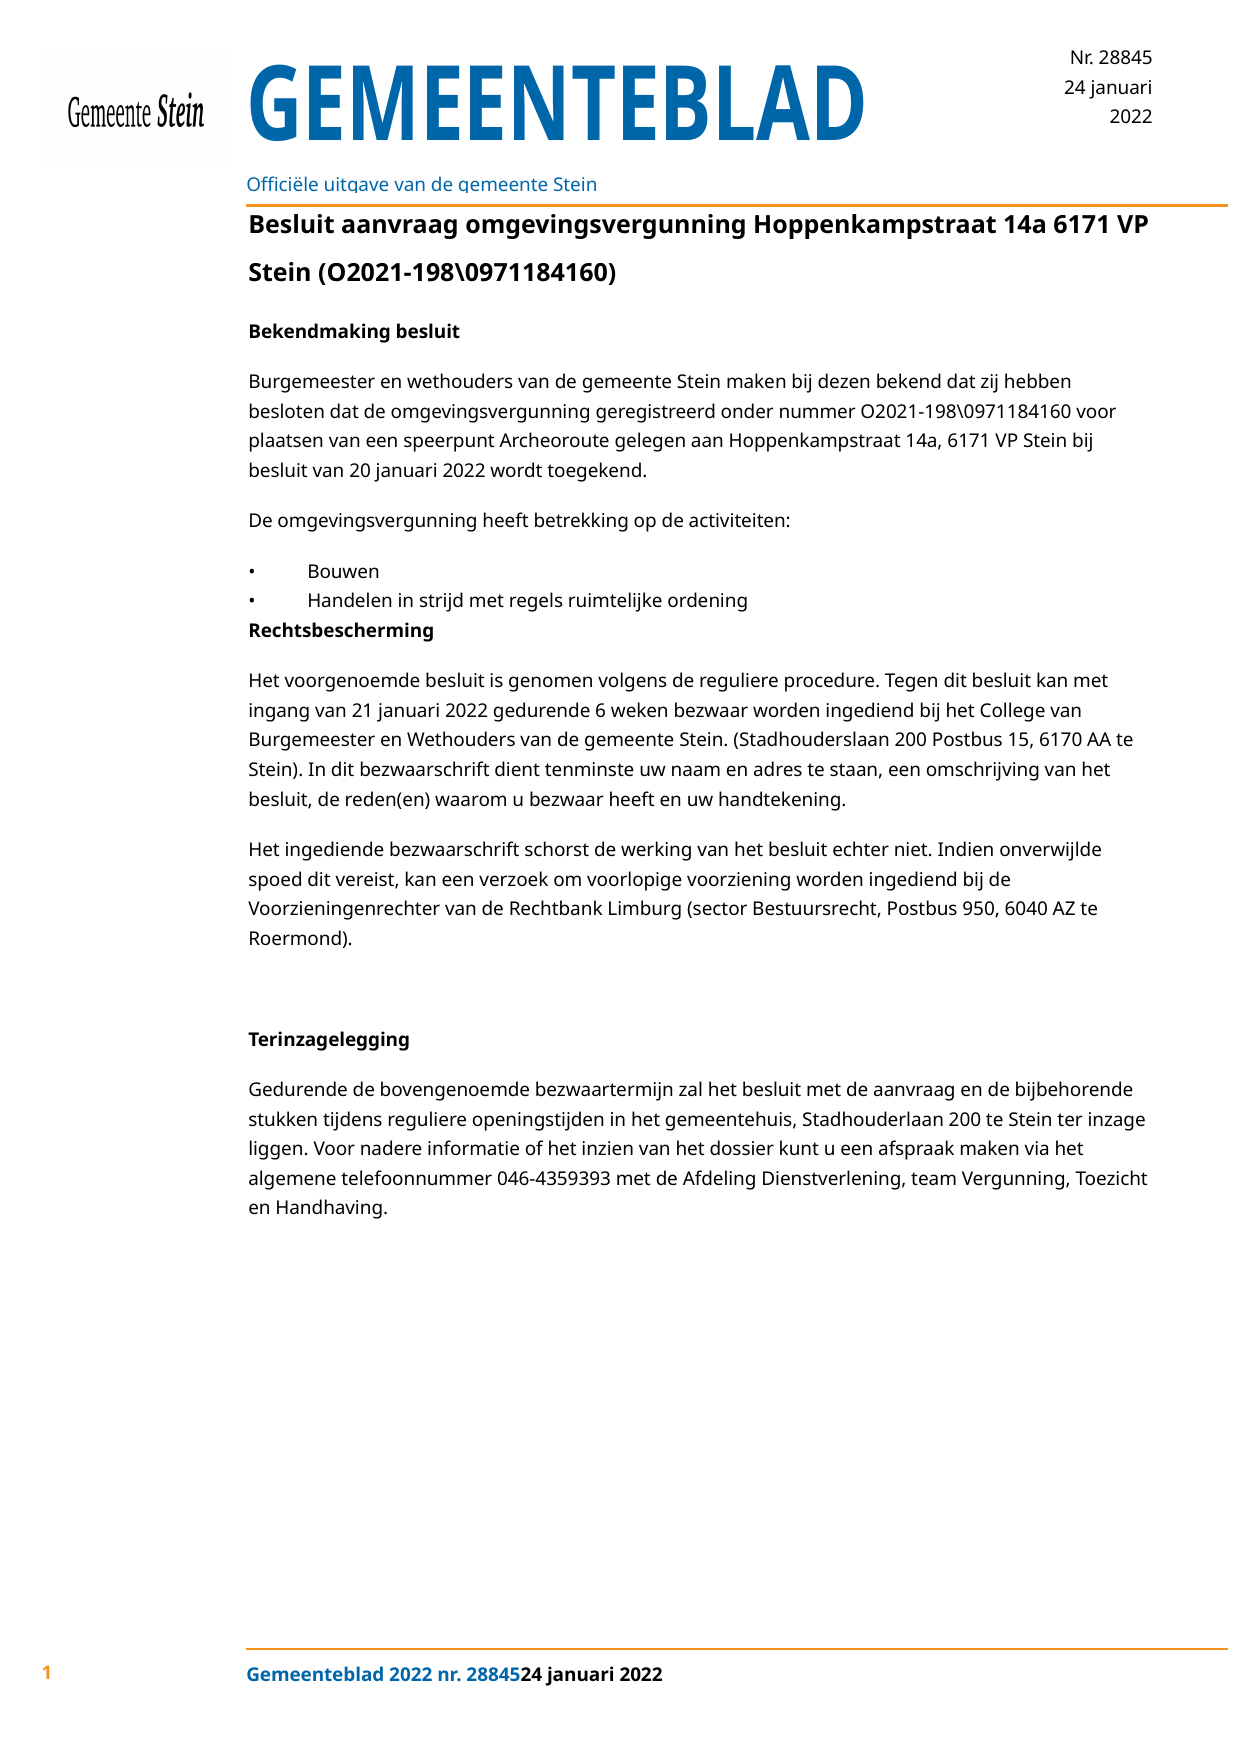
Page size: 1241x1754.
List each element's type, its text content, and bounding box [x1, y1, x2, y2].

list Bouwen [248, 558, 1152, 584]
text Besluit aanvraag omgevingsvergunning Hoppenkampstraat 14a 6171 VP Stein (O2021-198\0971184160) [248, 207, 1152, 288]
text De omgevingsvergunning heeft betrekking op de activiteiten: [248, 507, 1152, 533]
text Burgemeester en wethouders van de gemeente Stein maken bij dezen bekend dat zij hebben besloten dat de omgevingsvergunning geregistreerd onder nummer O2021-198\0971184160 voor plaatsen van een speerpunt Archeoroute gelegen aan Hoppenkampstraat 14a, 6171 VP Stein bij besluit van 20 januari 2022 wordt toegekend. [248, 368, 1152, 483]
list Handelen in strijd met regels ruimtelijke ordening [248, 587, 1152, 613]
picture [41, 47, 231, 172]
text Gedurende de bovengenoemde bezwaartermijn zal het besluit met de aanvraag en de bijbehorende stukken tijdens reguliere openingstijden in het gemeentehuis, Stadhouderlaan 200 te Stein ter inzage liggen. Voor nadere informatie of het inzien van het dossier kunt u een afspraak maken via het algemene telefoonnummer 046-4359393 met de Afdeling Dienstverlening, team Vergunning, Toezicht en Handhaving. [248, 1076, 1152, 1220]
text Het ingediende bezwaarschrift schorst de werking van het besluit echter niet. Indien onverwijlde spoed dit vereist, kan een verzoek om voorlopige voorziening worden ingediend bij de Voorzieningenrechter van de Rechtbank Limburg (sector Bestuursrecht, Postbus 950, 6040 AZ te Roermond). [248, 836, 1152, 951]
text Rechtsbescherming [248, 617, 1152, 643]
text Terinzagelegging [248, 1026, 1152, 1052]
text Bekendmaking besluit [248, 318, 1152, 344]
text Het voorgenoemde besluit is genomen volgens de reguliere procedure. Tegen dit besluit kan met ingang van 21 januari 2022 gedurende 6 weken bezwaar worden ingediend bij het College van Burgemeester en Wethouders van de gemeente Stein. (Stadhouderslaan 200 Postbus 15, 6170 AA te Stein). In dit bezwaarschrift dient tenminste uw naam en adres te staan, een omschrijving van het besluit, de reden(en) waarom u bezwaar heeft en uw handtekening. [248, 667, 1152, 812]
